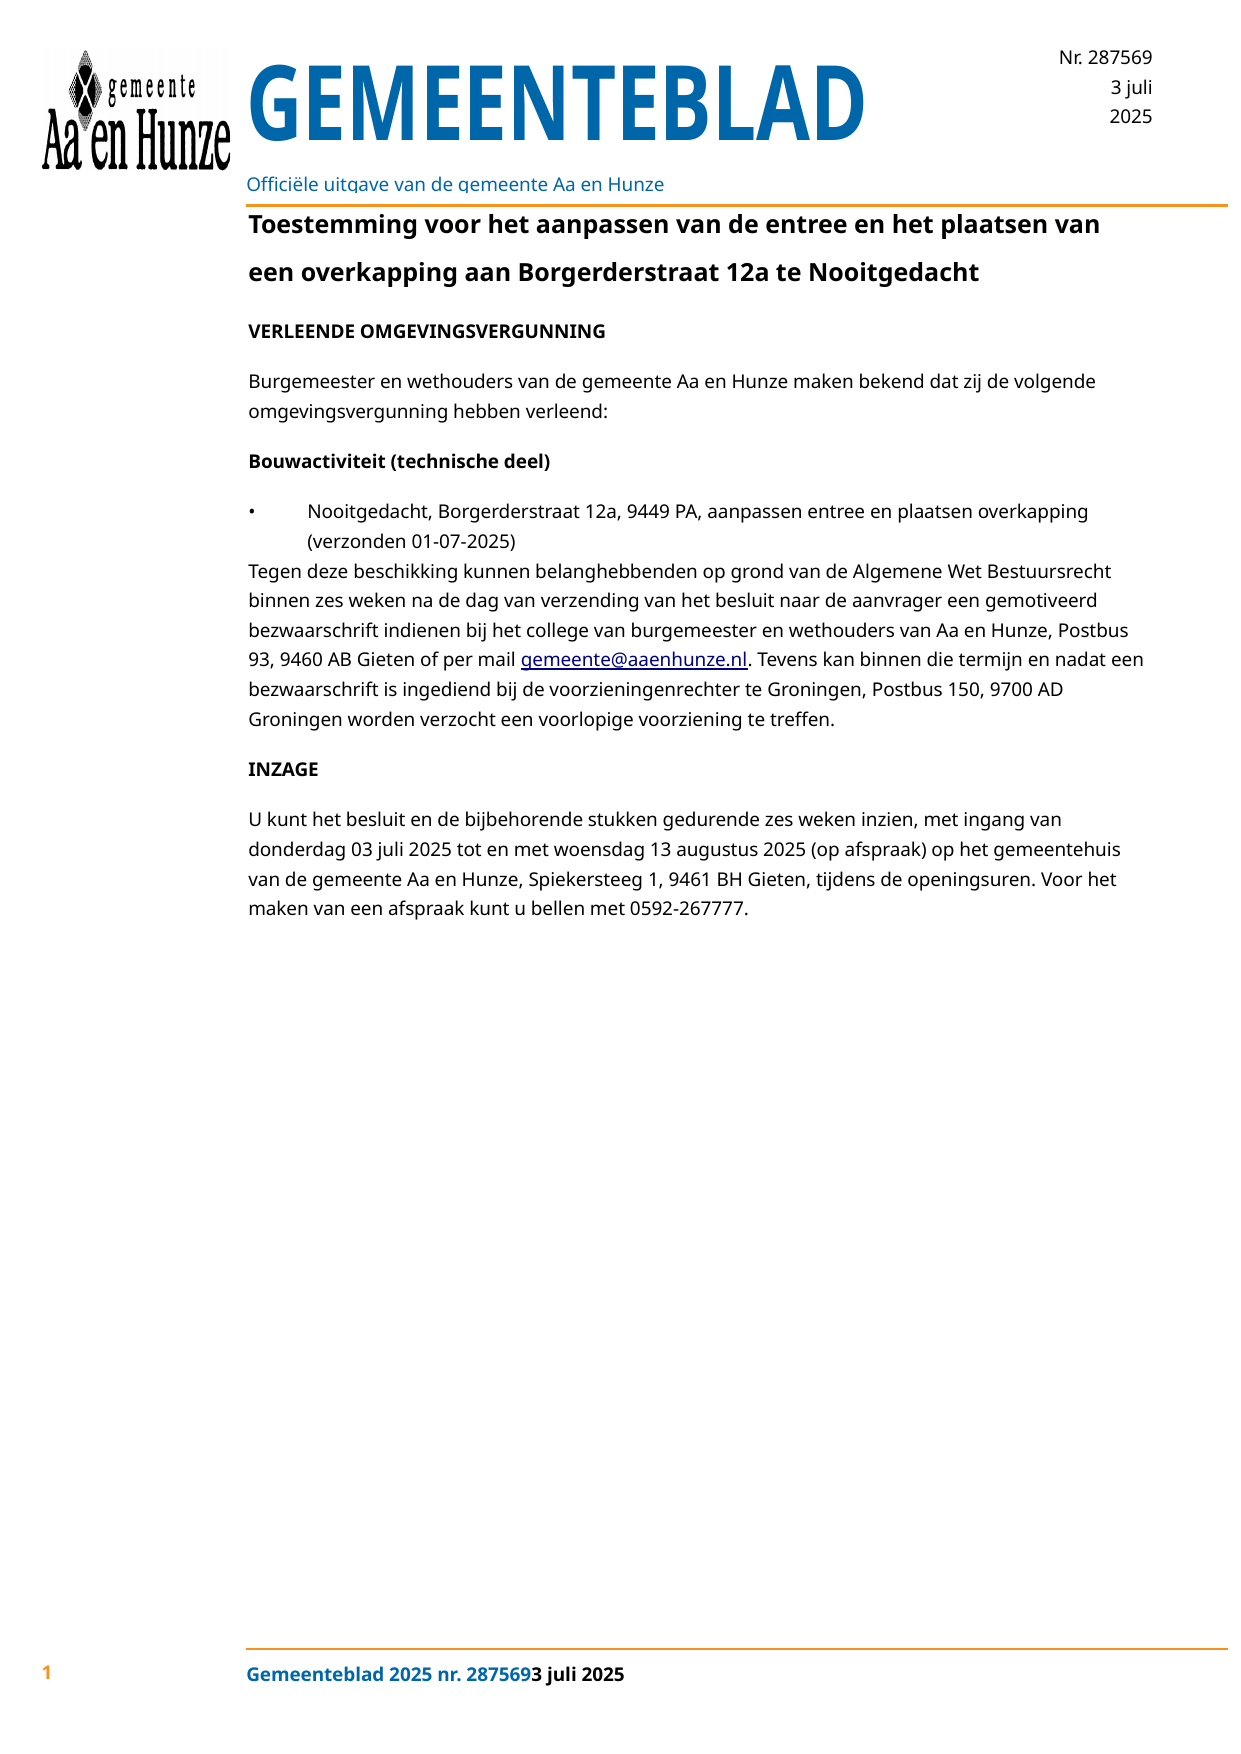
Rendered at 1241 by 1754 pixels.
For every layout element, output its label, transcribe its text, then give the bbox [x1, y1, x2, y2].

picture [41, 47, 231, 172]
text U kunt het besluit en de bijbehorende stukken gedurende zes weken inzien, met ingang van donderdag 03 juli 2025 tot en met woensdag 13 augustus 2025 (op afspraak) op het gemeentehuis van de gemeente Aa en Hunze, Spiekersteeg 1, 9461 BH Gieten, tijdens de openingsuren. Voor het maken van een afspraak kunt u bellen met 0592-267777. [248, 807, 1152, 921]
text Toestemming voor het aanpassen van de entree en het plaatsen van een overkapping aan Borgerderstraat 12a te Nooitgedacht [248, 207, 1152, 288]
list Nooitgedacht, Borgerderstraat 12a, 9449 PA, aanpassen entree en plaatsen overkapping (verzonden 01-07-2025) [248, 499, 1152, 554]
text Burgemeester en wethouders van de gemeente Aa en Hunze maken bekend dat zij de volgende omgevingsvergunning hebben verleend: [248, 368, 1152, 424]
text Bouwactiviteit (technische deel) [248, 448, 1152, 474]
text INZAGE [248, 756, 1152, 782]
text Tegen deze beschikking kunnen belanghebbenden op grond van de Algemene Wet Bestuursrecht binnen zes weken na de dag van verzending van het besluit naar de aanvrager een gemotiveerd bezwaarschrift indienen bij het college van burgemeester en wethouders van Aa en Hunze, Postbus 93, 9460 AB Gieten of per mail gemeente@aaenhunze.nl. Tevens kan binnen die termijn en nadat een bezwaarschrift is ingediend bij de voorzieningenrechter te Groningen, Postbus 150, 9700 AD Groningen worden verzocht een voorlopige voorziening te treffen. [248, 558, 1152, 732]
text VERLEENDE OMGEVINGSVERGUNNING [248, 318, 1152, 344]
